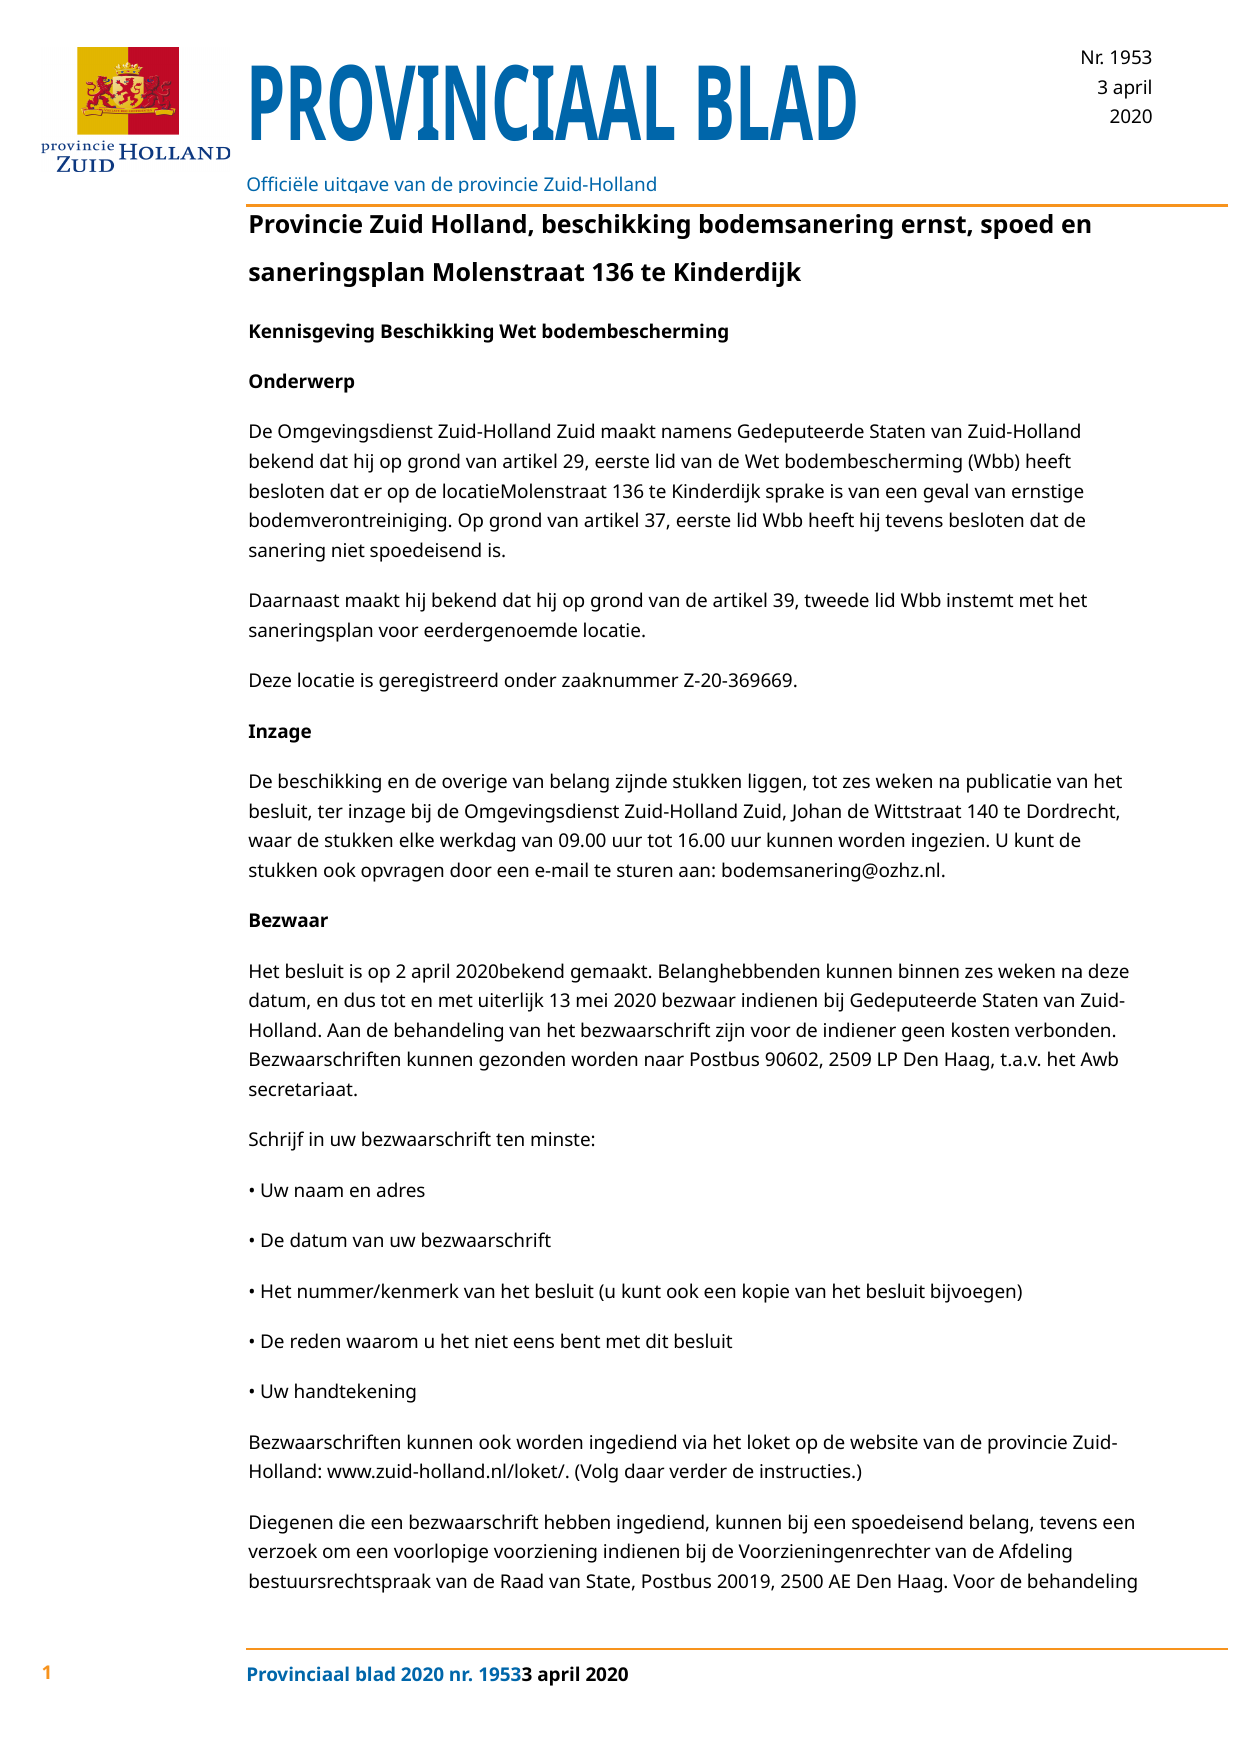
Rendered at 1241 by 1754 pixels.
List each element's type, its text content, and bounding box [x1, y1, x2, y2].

text Onderwerp [248, 368, 1152, 394]
text • Het nummer/kenmerk van het besluit (u kunt ook een kopie van het besluit bijvoegen) [248, 1278, 1152, 1304]
text Deze locatie is geregistreerd onder zaaknummer Z-20-369669. [248, 667, 1152, 693]
text Kennisgeving Beschikking Wet bodembescherming [248, 318, 1152, 344]
text • De reden waarom u het niet eens bent met dit besluit [248, 1328, 1152, 1354]
text Bezwaarschriften kunnen ook worden ingediend via het loket op de website van de provincie Zuid-Holland: www.zuid-holland.nl/loket/. (Volg daar verder de instructies.) [248, 1429, 1152, 1484]
text Schrijf in uw bezwaarschrift ten minste: [248, 1127, 1152, 1152]
text Het besluit is op 2 april 2020bekend gemaakt. Belanghebbenden kunnen binnen zes weken na deze datum, en dus tot en met uiterlijk 13 mei 2020 bezwaar indienen bij Gedeputeerde Staten van Zuid-Holland. Aan de behandeling van het bezwaarschrift zijn voor de indiener geen kosten verbonden. Bezwaarschriften kunnen gezonden worden naar Postbus 90602, 2509 LP Den Haag, t.a.v. het Awb secretariaat. [248, 958, 1152, 1102]
text Bezwaar [248, 907, 1152, 933]
text Daarnaast maakt hij bekend dat hij op grond van de artikel 39, tweede lid Wbb instemt met het saneringsplan voor eerdergenoemde locatie. [248, 587, 1152, 643]
text Diegenen die een bezwaarschrift hebben ingediend, kunnen bij een spoedeisend belang, tevens een verzoek om een voorlopige voorziening indienen bij de Voorzieningenrechter van de Afdeling bestuursrechtspraak van de Raad van State, Postbus 20019, 2500 AE Den Haag. Voor de behandeling [248, 1509, 1152, 1594]
text Provincie Zuid Holland, beschikking bodemsanering ernst, spoed en saneringsplan Molenstraat 136 te Kinderdijk [248, 207, 1152, 288]
text De Omgevingsdienst Zuid-Holland Zuid maakt namens Gedeputeerde Staten van Zuid-Holland bekend dat hij op grond van artikel 29, eerste lid van de Wet bodembescherming (Wbb) heeft besloten dat er op de locatieMolenstraat 136 te Kinderdijk sprake is van een geval van ernstige bodemverontreiniging. Op grond van artikel 37, eerste lid Wbb heeft hij tevens besloten dat de sanering niet spoedeisend is. [248, 419, 1152, 563]
text • De datum van uw bezwaarschrift [248, 1227, 1152, 1253]
text • Uw naam en adres [248, 1177, 1152, 1203]
text De beschikking en de overige van belang zijnde stukken liggen, tot zes weken na publicatie van het besluit, ter inzage bij de Omgevingsdienst Zuid-Holland Zuid, Johan de Wittstraat 140 te Dordrecht, waar de stukken elke werkdag van 09.00 uur tot 16.00 uur kunnen worden ingezien. U kunt de stukken ook opvragen door een e-mail te sturen aan: bodemsanering@ozhz.nl. [248, 768, 1152, 883]
picture [41, 47, 231, 172]
text • Uw handtekening [248, 1379, 1152, 1404]
text Inzage [248, 718, 1152, 744]
